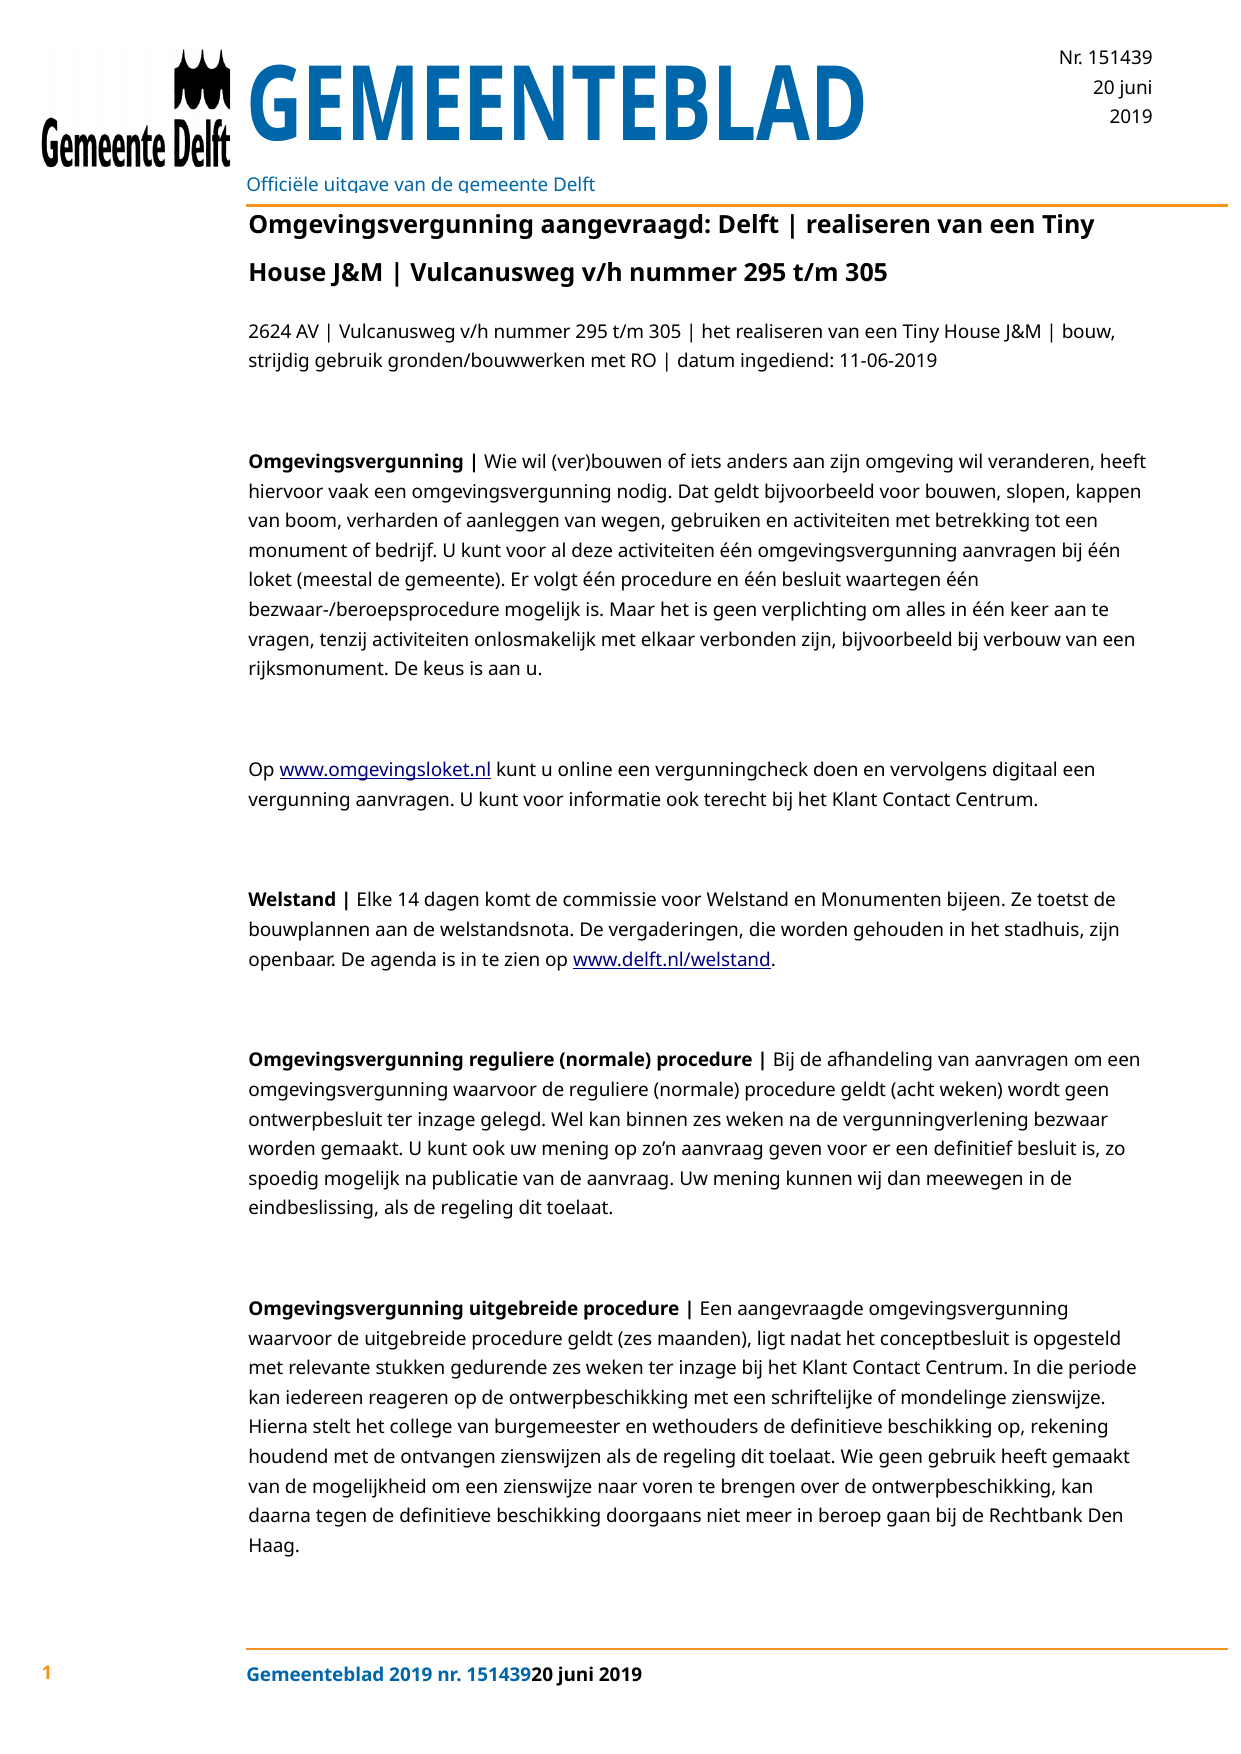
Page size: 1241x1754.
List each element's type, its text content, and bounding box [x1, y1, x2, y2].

text Omgevingsvergunning uitgebreide procedure | Een aangevraagde omgevingsvergunning waarvoor de uitgebreide procedure geldt (zes maanden), ligt nadat het conceptbesluit is opgesteld met relevante stukken gedurende zes weken ter inzage bij het Klant Contact Centrum. In die periode kan iedereen reageren op de ontwerpbeschikking met een schriftelijke of mondelinge zienswijze. Hierna stelt het college van burgemeester en wethouders de definitieve beschikking op, rekening houdend met de ontvangen zienswijzen als de regeling dit toelaat. Wie geen gebruik heeft gemaakt van de mogelijkheid om een zienswijze naar voren te brengen over de ontwerpbeschikking, kan daarna tegen de definitieve beschikking doorgaans niet meer in beroep gaan bij de Rechtbank Den Haag. [248, 1295, 1152, 1558]
text Omgevingsvergunning reguliere (normale) procedure | Bij de afhandeling van aanvragen om een omgevingsvergunning waarvoor de reguliere (normale) procedure geldt (acht weken) wordt geen ontwerpbesluit ter inzage gelegd. Wel kan binnen zes weken na de vergunningverlening bezwaar worden gemaakt. U kunt ook uw mening op zo’n aanvraag geven voor er een definitief besluit is, zo spoedig mogelijk na publicatie van de aanvraag. Uw mening kunnen wij dan meewegen in de eindbeslissing, als de regeling dit toelaat. [248, 1047, 1152, 1220]
text 2624 AV | Vulcanusweg v/h nummer 295 t/m 305 | het realiseren van een Tiny House J&M | bouw, strijdig gebruik gronden/bouwwerken met RO | datum ingediend: 11-06-2019 [248, 318, 1152, 373]
text Welstand | Elke 14 dagen komt de commissie voor Welstand en Monumenten bijeen. Ze toetst de bouwplannen aan de welstandsnota. De vergaderingen, die worden gehouden in het stadhuis, zijn openbaar. De agenda is in te zien op www.delft.nl/welstand. [248, 887, 1152, 972]
text Op www.omgevingsloket.nl kunt u online een vergunningcheck doen en vervolgens digitaal een vergunning aanvragen. U kunt voor informatie ook terecht bij het Klant Contact Centrum. [248, 756, 1152, 812]
text Omgevingsvergunning | Wie wil (ver)bouwen of iets anders aan zijn omgeving wil veranderen, heeft hiervoor vaak een omgevingsvergunning nodig. Dat geldt bijvoorbeeld voor bouwen, slopen, kappen van boom, verharden of aanleggen van wegen, gebruiken en activiteiten met betrekking tot een monument of bedrijf. U kunt voor al deze activiteiten één omgevingsvergunning aanvragen bij één loket (meestal de gemeente). Er volgt één procedure en één besluit waartegen één bezwaar-/beroepsprocedure mogelijk is. Maar het is geen verplichting om alles in één keer aan te vragen, tenzij activiteiten onlosmakelijk met elkaar verbonden zijn, bijvoorbeeld bij verbouw van een rijksmonument. De keus is aan u. [248, 448, 1152, 681]
picture [41, 47, 231, 172]
text Omgevingsvergunning aangevraagd: Delft | realiseren van een Tiny House J&M | Vulcanusweg v/h nummer 295 t/m 305 [248, 207, 1152, 288]
